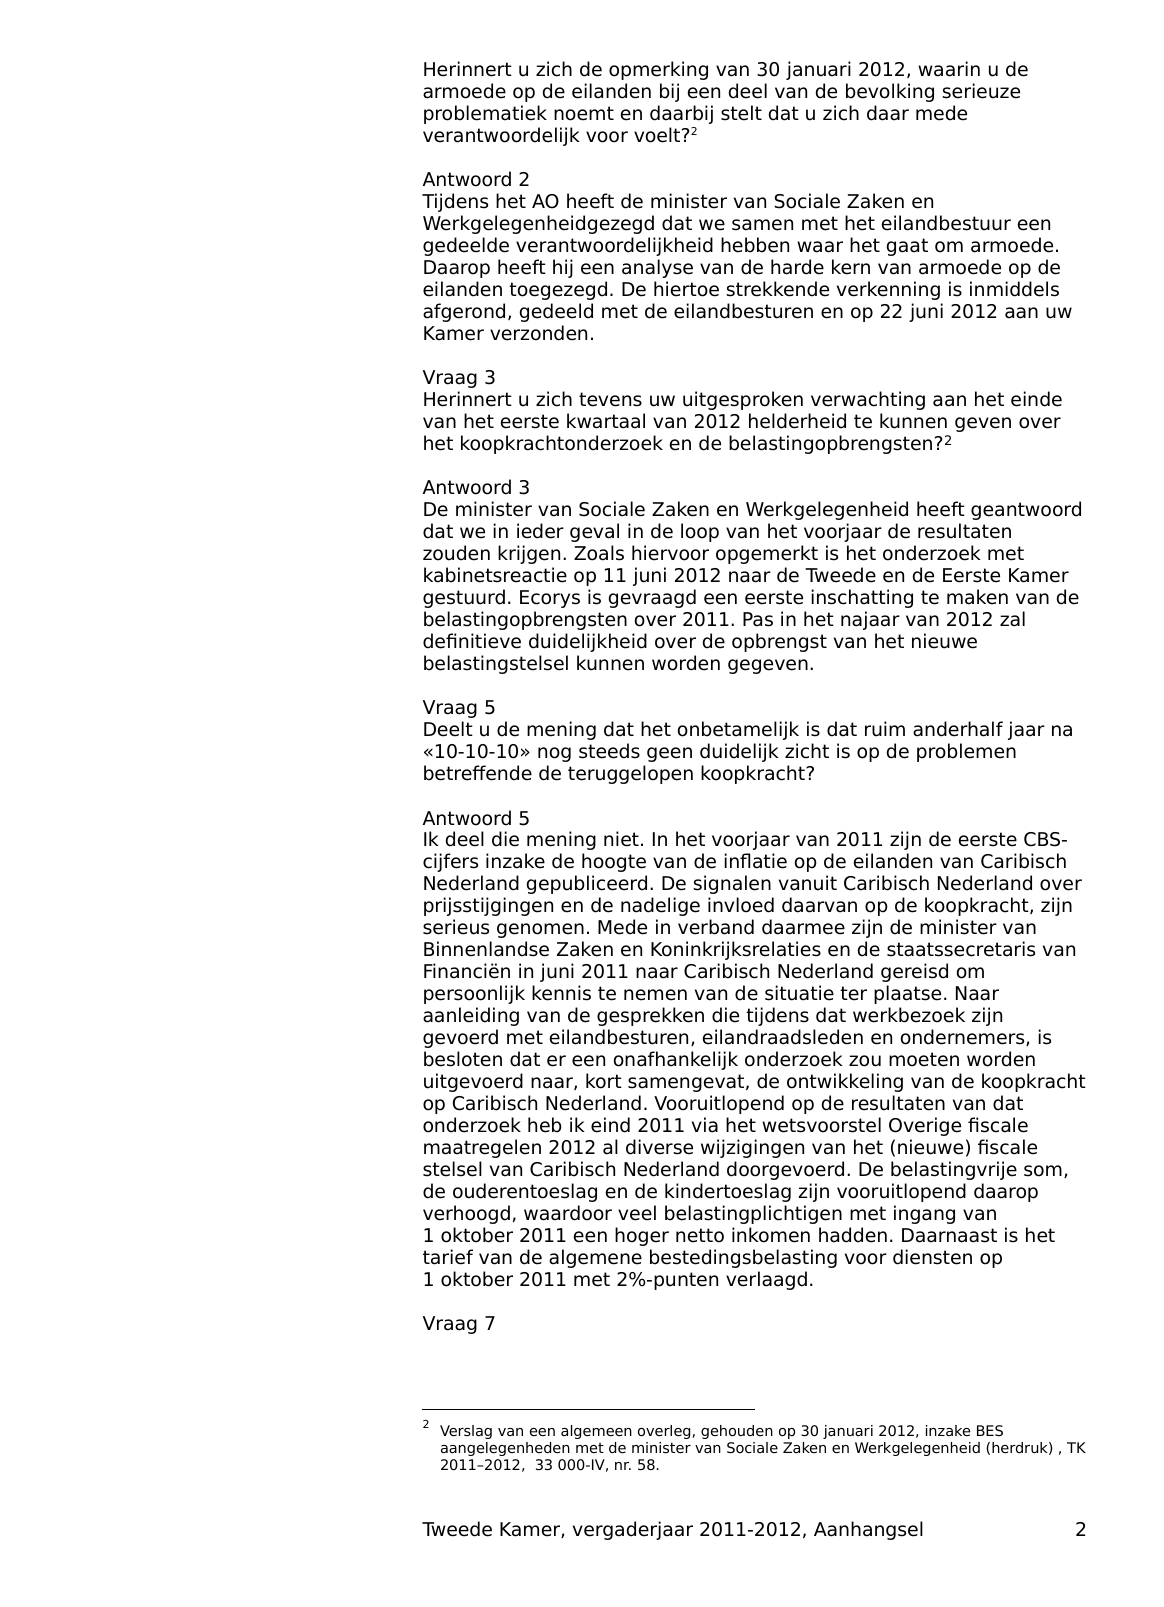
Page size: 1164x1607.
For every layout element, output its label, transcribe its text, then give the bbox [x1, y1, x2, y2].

text Verslag van een algemeen overleg, gehouden op 30 januari 2012, inzake BES aangelegenheden met de minister van Sociale Zaken en Werkgelegenheid (herdruk) , TK 2011–2012, 33 000-IV, nr. 58. [422, 1418, 1087, 1474]
text Herinnert u zich tevens uw uitgesproken verwachting aan het einde van het eerste kwartaal van 2012 helderheid te kunnen geven over het koopkrachtonderzoek en de belastingopbrengsten?2 [422, 389, 1087, 455]
text Deelt u de mening dat het onbetamelijk is dat ruim anderhalf jaar na «10-10-10» nog steeds geen duidelijk zicht is op de problemen betreffende de teruggelopen koopkracht? [422, 719, 1087, 785]
text Vraag 7 [422, 1313, 1087, 1335]
text De minister van Sociale Zaken en Werkgelegenheid heeft geantwoord dat we in ieder geval in de loop van het voorjaar de resultaten zouden krijgen. Zoals hiervoor opgemerkt is het onderzoek met kabinetsreactie op 11 juni 2012 naar de Tweede en de Eerste Kamer gestuurd. Ecorys is gevraagd een eerste inschatting te maken van de belastingopbrengsten over 2011. Pas in het najaar van 2012 zal definitieve duidelijkheid over de opbrengst van het nieuwe belastingstelsel kunnen worden gegeven. [422, 499, 1087, 675]
text Antwoord 5 [422, 807, 1087, 829]
text Antwoord 3 [422, 477, 1087, 499]
text Herinnert u zich de opmerking van 30 januari 2012, waarin u de armoede op de eilanden bij een deel van de bevolking serieuze problematiek noemt en daarbij stelt dat u zich daar mede verantwoordelijk voor voelt? [422, 59, 1087, 147]
text Vraag 3 [422, 367, 1087, 389]
text Tijdens het AO heeft de minister van Sociale Zaken en Werkgelegenheidgezegd dat we samen met het eilandbestuur een gedeelde verantwoordelijkheid hebben waar het gaat om armoede. Daarop heeft hij een analyse van de harde kern van armoede op de eilanden toegezegd. De hiertoe strekkende verkenning is inmiddels afgerond, gedeeld met de eilandbesturen en op 22 juni 2012 aan uw Kamer verzonden. [422, 191, 1087, 345]
text Ik deel die mening niet. In het voorjaar van 2011 zijn de eerste CBS-cijfers inzake de hoogte van de inflatie op de eilanden van Caribisch Nederland gepubliceerd. De signalen vanuit Caribisch Nederland over prijsstijgingen en de nadelige invloed daarvan op de koopkracht, zijn serieus genomen. Mede in verband daarmee zijn de minister van Binnenlandse Zaken en Koninkrijksrelaties en de staatssecretaris van Financiën in juni 2011 naar Caribisch Nederland gereisd om persoonlijk kennis te nemen van de situatie ter plaatse. Naar aanleiding van de gesprekken die tijdens dat werkbezoek zijn gevoerd met eilandbesturen, eilandraadsleden en ondernemers, is besloten dat er een onafhankelijk onderzoek zou moeten worden uitgevoerd naar, kort samengevat, de ontwikkeling van de koopkracht op Caribisch Nederland. Vooruitlopend op de resultaten van dat onderzoek heb ik eind 2011 via het wetsvoorstel Overige fiscale maatregelen 2012 al diverse wijzigingen van het (nieuwe) fiscale stelsel van Caribisch Nederland doorgevoerd. De belastingvrije som, de ouderentoeslag en de kindertoeslag zijn vooruitlopend daarop verhoogd, waardoor veel belastingplichtigen met ingang van 1 oktober 2011 een hoger netto inkomen hadden. Daarnaast is het tarief van de algemene bestedingsbelasting voor diensten op 1 oktober 2011 met 2%-punten verlaagd. [422, 829, 1087, 1291]
text Vraag 5 [422, 697, 1087, 719]
text Antwoord 2 [422, 169, 1087, 191]
